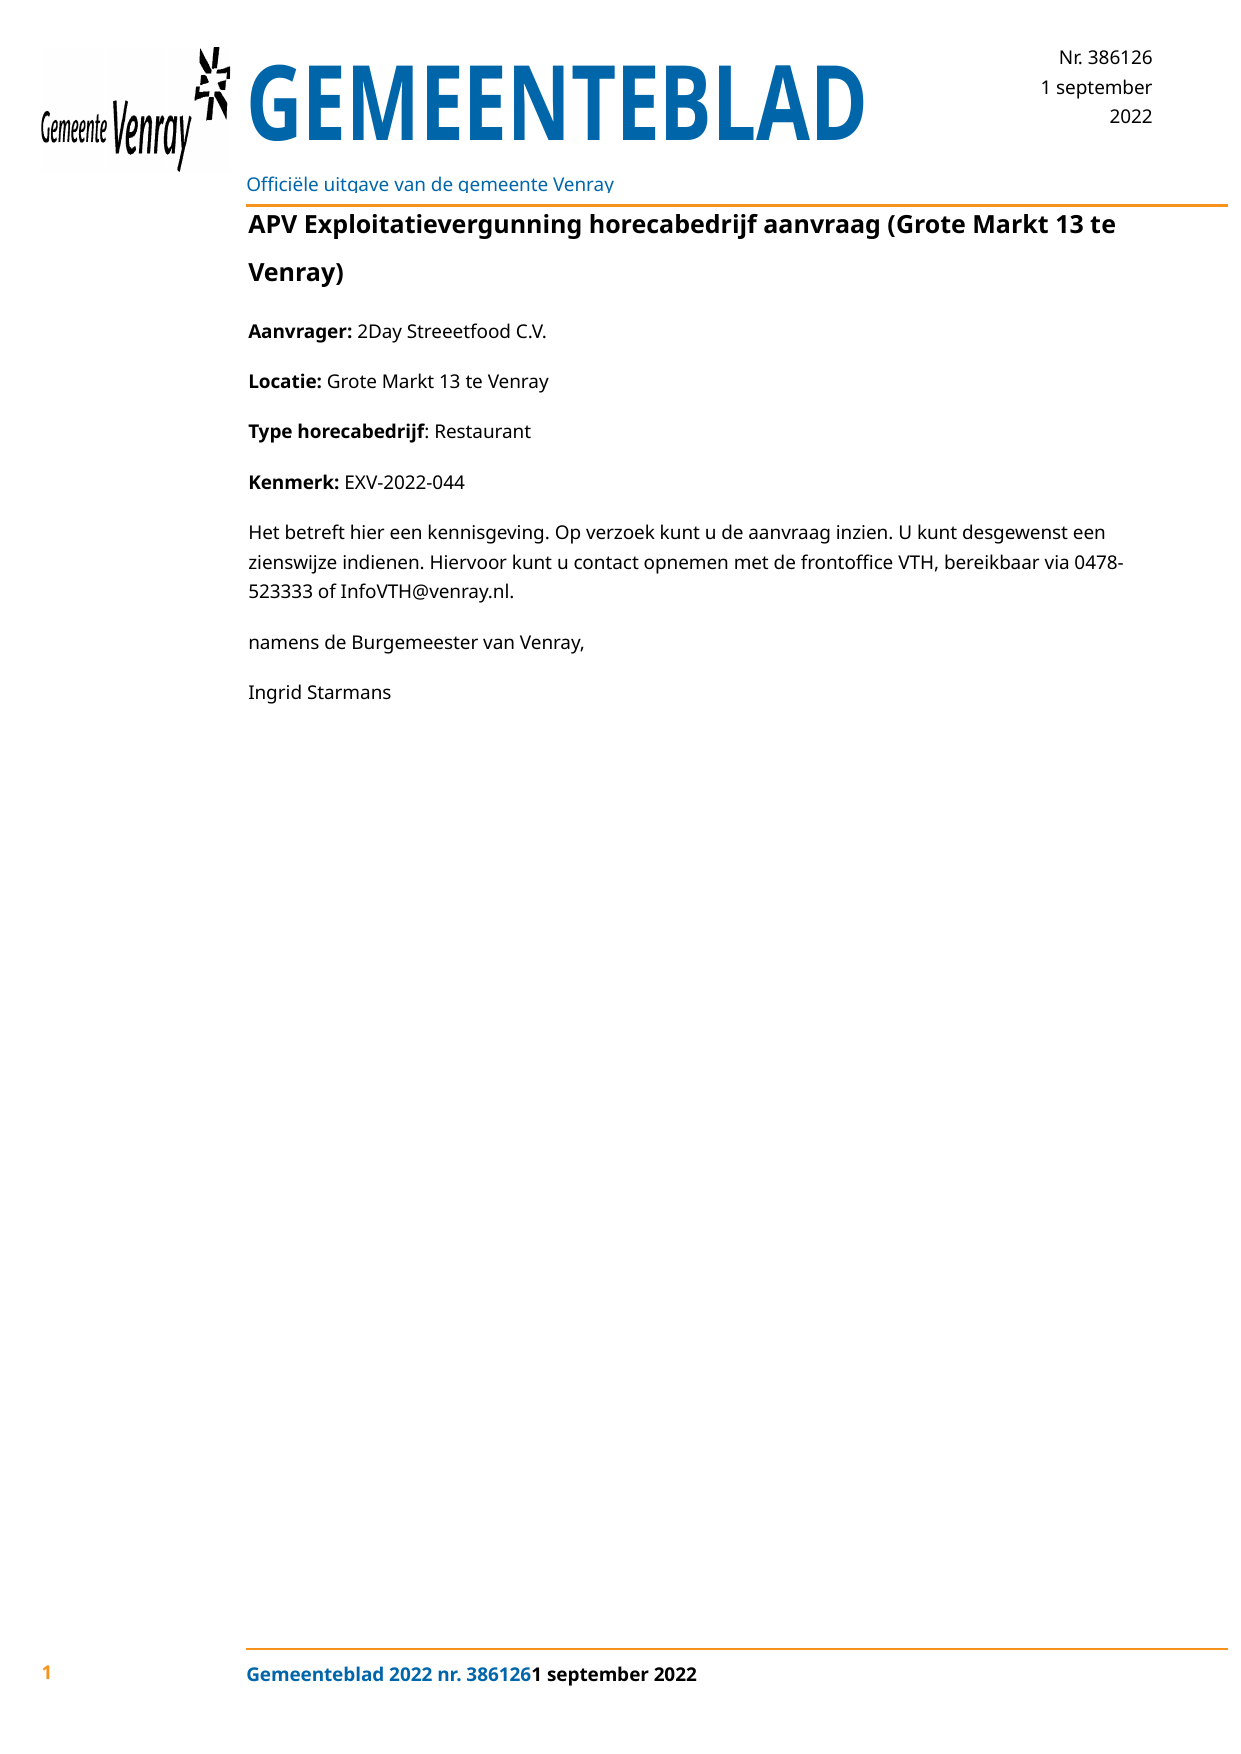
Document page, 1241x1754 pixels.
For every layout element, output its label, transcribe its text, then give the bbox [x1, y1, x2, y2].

text Aanvrager: 2Day Streeetfood C.V. [248, 318, 1152, 344]
picture [41, 47, 231, 172]
text Locatie: Grote Markt 13 te Venray [248, 368, 1152, 394]
text Het betreft hier een kennisgeving. Op verzoek kunt u de aanvraag inzien. U kunt desgewenst een zienswijze indienen. Hiervoor kunt u contact opnemen met de frontoffice VTH, bereikbaar via 0478-523333 of InfoVTH@venray.nl. [248, 519, 1152, 604]
text APV Exploitatievergunning horecabedrijf aanvraag (Grote Markt 13 te Venray) [248, 207, 1152, 288]
text Ingrid Starmans [248, 679, 1152, 705]
text Kenmerk: EXV-2022-044 [248, 469, 1152, 495]
text Type horecabedrijf: Restaurant [248, 419, 1152, 444]
text namens de Burgemeester van Venray, [248, 629, 1152, 655]
